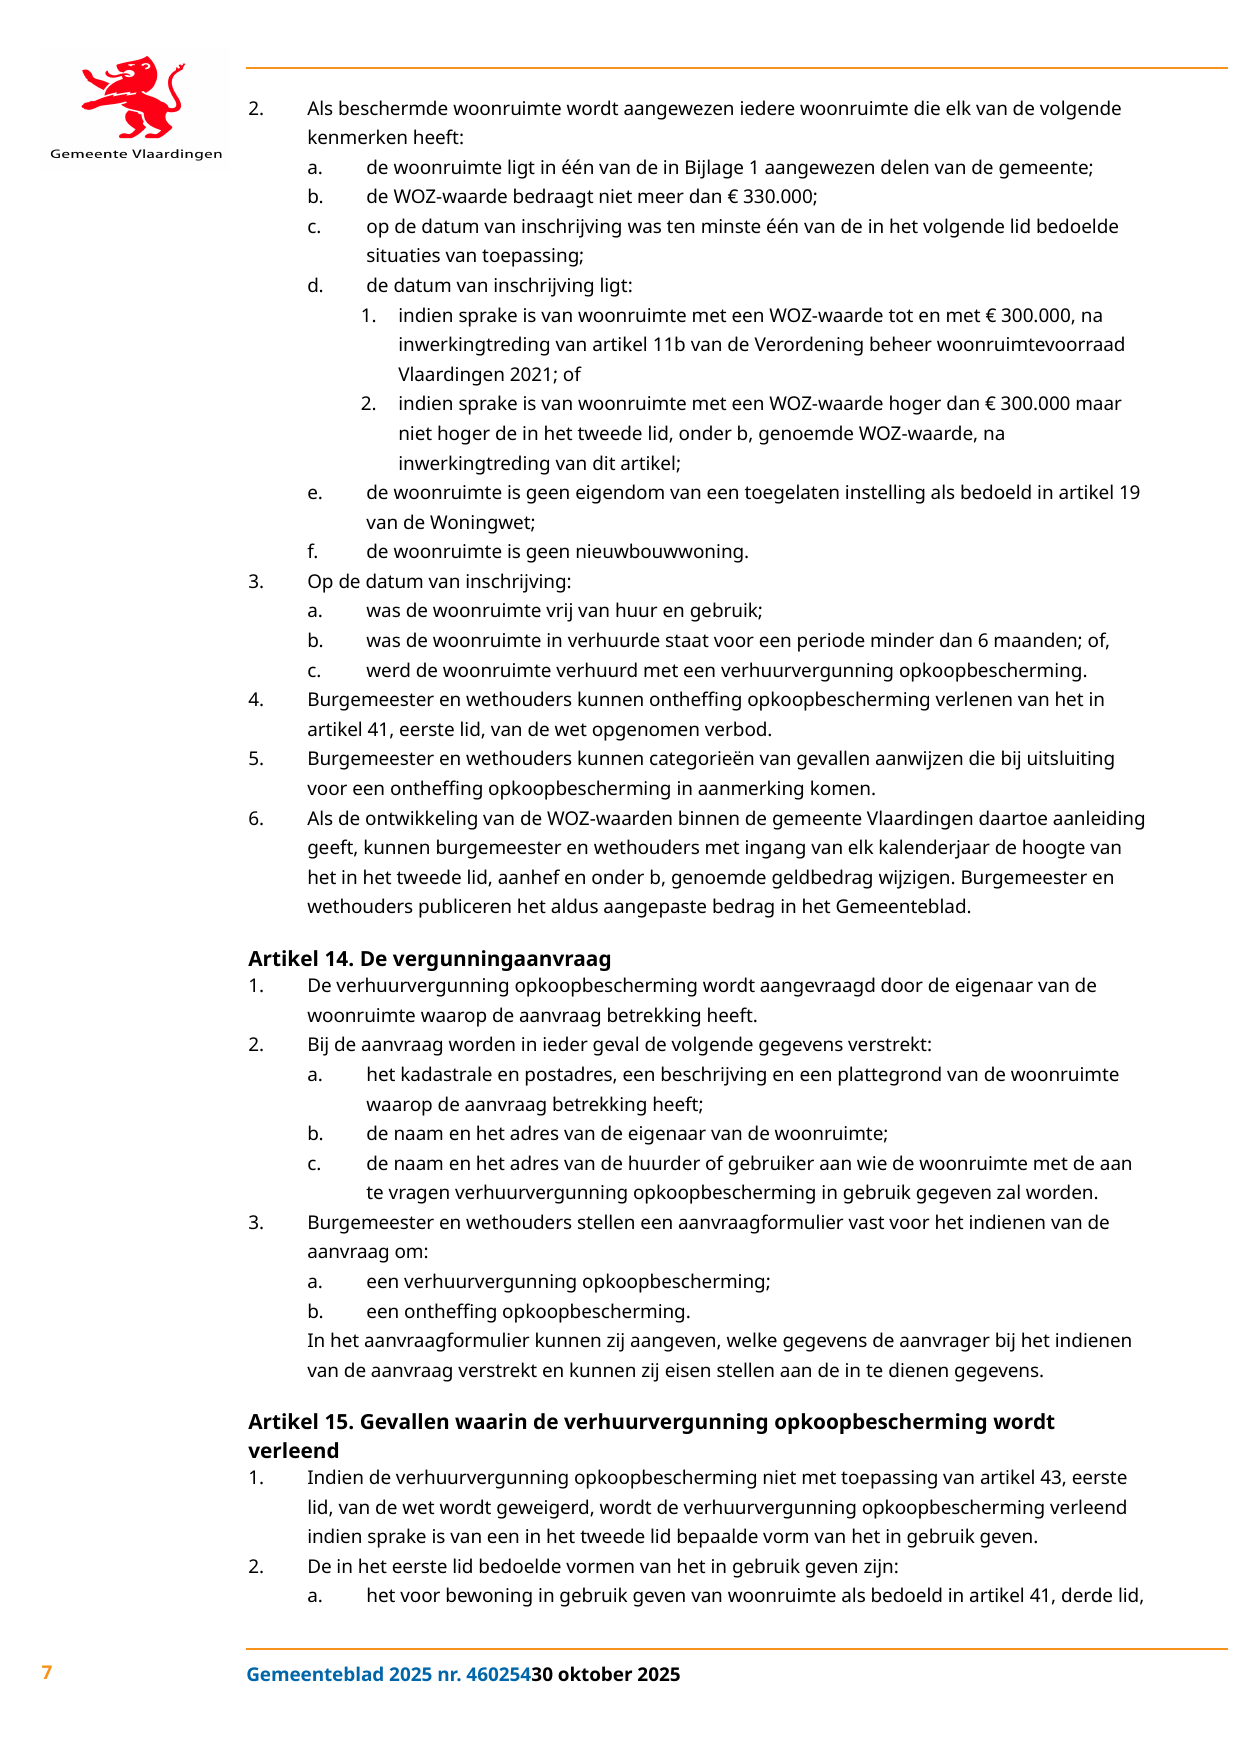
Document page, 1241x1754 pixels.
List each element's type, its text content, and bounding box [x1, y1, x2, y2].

list De in het eerste lid bedoelde vormen van het in gebruik geven zijn: [248, 1553, 1152, 1579]
list de WOZ-waarde bedraagt niet meer dan € 330.000; [307, 183, 1152, 209]
list het voor bewoning in gebruik geven van woonruimte als bedoeld in artikel 41, derde lid, [307, 1583, 1152, 1608]
list Als de ontwikkeling van de WOZ-waarden binnen de gemeente Vlaardingen daartoe aanleiding geeft, kunnen burgemeester en wethouders met ingang van elk kalenderjaar de hoogte van het in het tweede lid, aanhef en onder b, genoemde geldbedrag wijzigen. Burgemeester en wethouders publiceren het aldus aangepaste bedrag in het Gemeenteblad. [248, 805, 1152, 919]
list Burgemeester en wethouders kunnen categorieën van gevallen aanwijzen die bij uitsluiting voor een ontheffing opkoopbescherming in aanmerking komen. [248, 746, 1152, 801]
list de woonruimte is geen eigendom van een toegelaten instelling als bedoeld in artikel 19 van de Woningwet; [307, 479, 1152, 535]
text Artikel 15. Gevallen waarin de verhuurvergunning opkoopbescherming wordt verleend [248, 1407, 1152, 1464]
list Als beschermde woonruimte wordt aangewezen iedere woonruimte die elk van de volgende kenmerken heeft: [248, 95, 1152, 150]
list Bij de aanvraag worden in ieder geval de volgende gegevens verstrekt: [248, 1032, 1152, 1057]
list de woonruimte is geen nieuwbouwwoning. [307, 538, 1152, 564]
list een ontheffing opkoopbescherming. [307, 1298, 1152, 1323]
list een verhuurvergunning opkoopbescherming; [307, 1268, 1152, 1294]
list Op de datum van inschrijving: [248, 568, 1152, 594]
picture [41, 47, 231, 172]
list de naam en het adres van de huurder of gebruiker aan wie de woonruimte met de aan te vragen verhuurvergunning opkoopbescherming in gebruik gegeven zal worden. [307, 1150, 1152, 1205]
list indien sprake is van woonruimte met een WOZ-waarde tot en met € 300.000, na inwerkingtreding van artikel 11b van de Verordening beheer woonruimtevoorraad Vlaardingen 2021; of [361, 302, 1152, 387]
list Indien de verhuurvergunning opkoopbescherming niet met toepassing van artikel 43, eerste lid, van de wet wordt geweigerd, wordt de verhuurvergunning opkoopbescherming verleend indien sprake is van een in het tweede lid bepaalde vorm van het in gebruik geven. [248, 1464, 1152, 1549]
list De verhuurvergunning opkoopbescherming wordt aangevraagd door de eigenaar van de woonruimte waarop de aanvraag betrekking heeft. [248, 972, 1152, 1028]
list de naam en het adres van de eigenaar van de woonruimte; [307, 1120, 1152, 1146]
list Burgemeester en wethouders kunnen ontheffing opkoopbescherming verlenen van het in artikel 41, eerste lid, van de wet opgenomen verbod. [248, 686, 1152, 742]
list indien sprake is van woonruimte met een WOZ-waarde hoger dan € 300.000 maar niet hoger de in het tweede lid, onder b, genoemde WOZ-waarde, na inwerkingtreding van dit artikel; [361, 391, 1152, 476]
list was de woonruimte vrij van huur en gebruik; [307, 598, 1152, 623]
list Burgemeester en wethouders stellen een aanvraagformulier vast voor het indienen van de aanvraag om: [248, 1209, 1152, 1264]
text Artikel 14. De vergunningaanvraag [248, 944, 1152, 972]
list was de woonruimte in verhuurde staat voor een periode minder dan 6 maanden; of, [307, 627, 1152, 653]
list het kadastrale en postadres, een beschrijving en een plattegrond van de woonruimte waarop de aanvraag betrekking heeft; [307, 1061, 1152, 1116]
list In het aanvraagformulier kunnen zij aangeven, welke gegevens de aanvrager bij het indienen van de aanvraag verstrekt en kunnen zij eisen stellen aan de in te dienen gegevens. [248, 1327, 1152, 1383]
list de woonruimte ligt in één van de in Bijlage 1 aangewezen delen van de gemeente; [307, 154, 1152, 180]
list de datum van inschrijving ligt: [307, 272, 1152, 298]
list op de datum van inschrijving was ten minste één van de in het volgende lid bedoelde situaties van toepassing; [307, 213, 1152, 268]
list werd de woonruimte verhuurd met een verhuurvergunning opkoopbescherming. [307, 657, 1152, 683]
